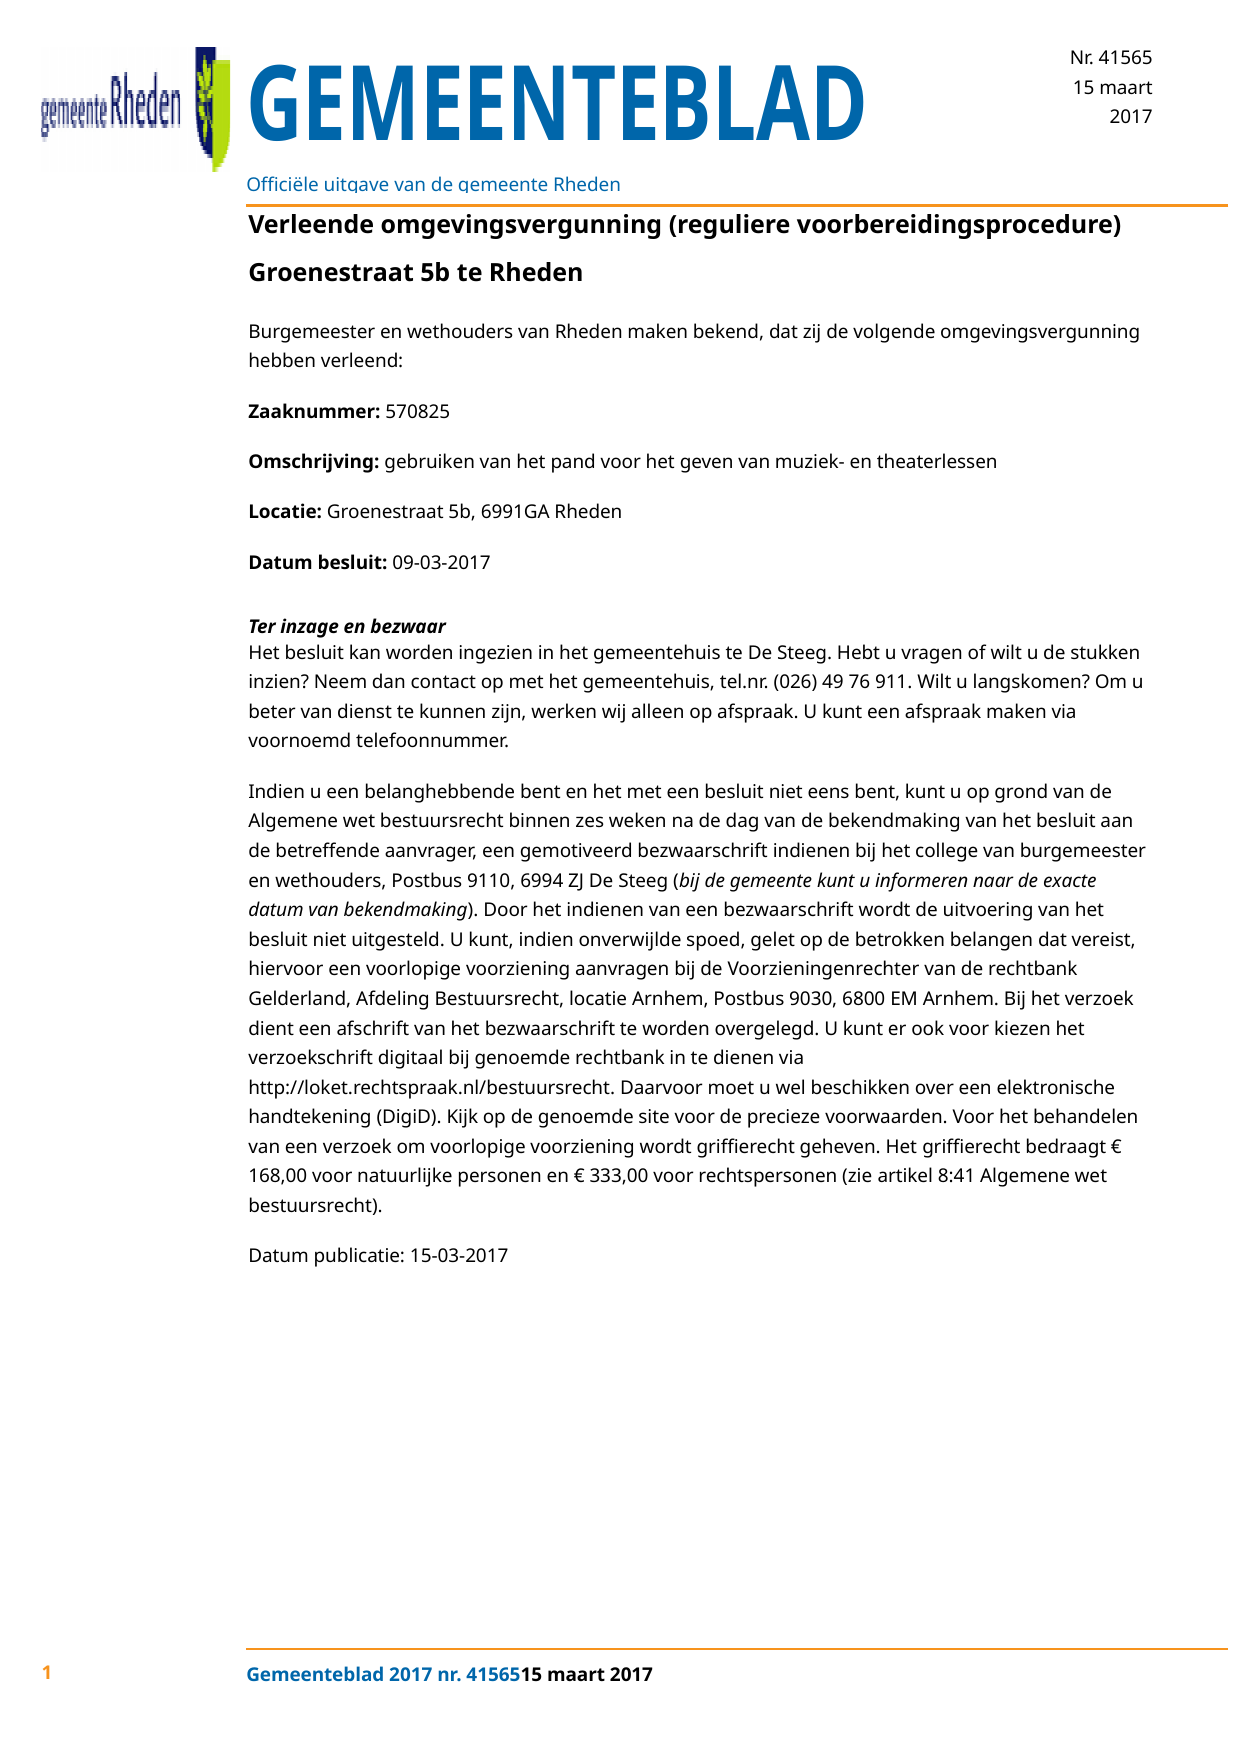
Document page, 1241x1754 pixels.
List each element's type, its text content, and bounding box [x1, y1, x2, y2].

text Burgemeester en wethouders van Rheden maken bekend, dat zij de volgende omgevingsvergunning hebben verleend: [248, 318, 1152, 373]
text Verleende omgevingsvergunning (reguliere voorbereidingsprocedure) Groenestraat 5b te Rheden [248, 207, 1152, 288]
text Zaaknummer: 570825 [248, 398, 1152, 424]
picture [41, 47, 231, 172]
text Indien u een belanghebbende bent en het met een besluit niet eens bent, kunt u op grond van de Algemene wet bestuursrecht binnen zes weken na de dag van de bekendmaking van het besluit aan de betreffende aanvrager, een gemotiveerd bezwaarschrift indienen bij het college van burgemeester en wethouders, Postbus 9110, 6994 ZJ De Steeg (bij de gemeente kunt u informeren naar de exacte datum van bekendmaking). Door het indienen van een bezwaarschrift wordt de uitvoering van het besluit niet uitgesteld. U kunt, indien onverwijlde spoed, gelet op de betrokken belangen dat vereist, hiervoor een voorlopige voorziening aanvragen bij de Voorzieningenrechter van de rechtbank Gelderland, Afdeling Bestuursrecht, locatie Arnhem, Postbus 9030, 6800 EM Arnhem. Bij het verzoek dient een afschrift van het bezwaarschrift te worden overgelegd. U kunt er ook voor kiezen het verzoekschrift digitaal bij genoemde rechtbank in te dienen via http://loket.rechtspraak.nl/bestuursrecht. Daarvoor moet u wel beschikken over een elektronische handtekening (DigiD). Kijk op de genoemde site voor de precieze voorwaarden. Voor het behandelen van een verzoek om voorlopige voorziening wordt griffierecht geheven. Het griffierecht bedraagt € 168,00 voor natuurlijke personen en € 333,00 voor rechtspersonen (zie artikel 8:41 Algemene wet bestuursrecht). [248, 778, 1152, 1218]
text Het besluit kan worden ingezien in het gemeentehuis te De Steeg. Hebt u vragen of wilt u de stukken inzien? Neem dan contact op met het gemeentehuis, tel.nr. (026) 49 76 911. Wilt u langskomen? Om u beter van dienst te kunnen zijn, werken wij alleen op afspraak. U kunt een afspraak maken via voornoemd telefoonnummer. [248, 639, 1152, 753]
text Ter inzage en bezwaar [248, 613, 1152, 639]
text Datum publicatie: 15-03-2017 [248, 1243, 1152, 1268]
text Datum besluit: 09-03-2017 [248, 549, 1152, 575]
text Locatie: Groenestraat 5b, 6991GA Rheden [248, 499, 1152, 524]
text Omschrijving: gebruiken van het pand voor het geven van muziek- en theaterlessen [248, 448, 1152, 474]
